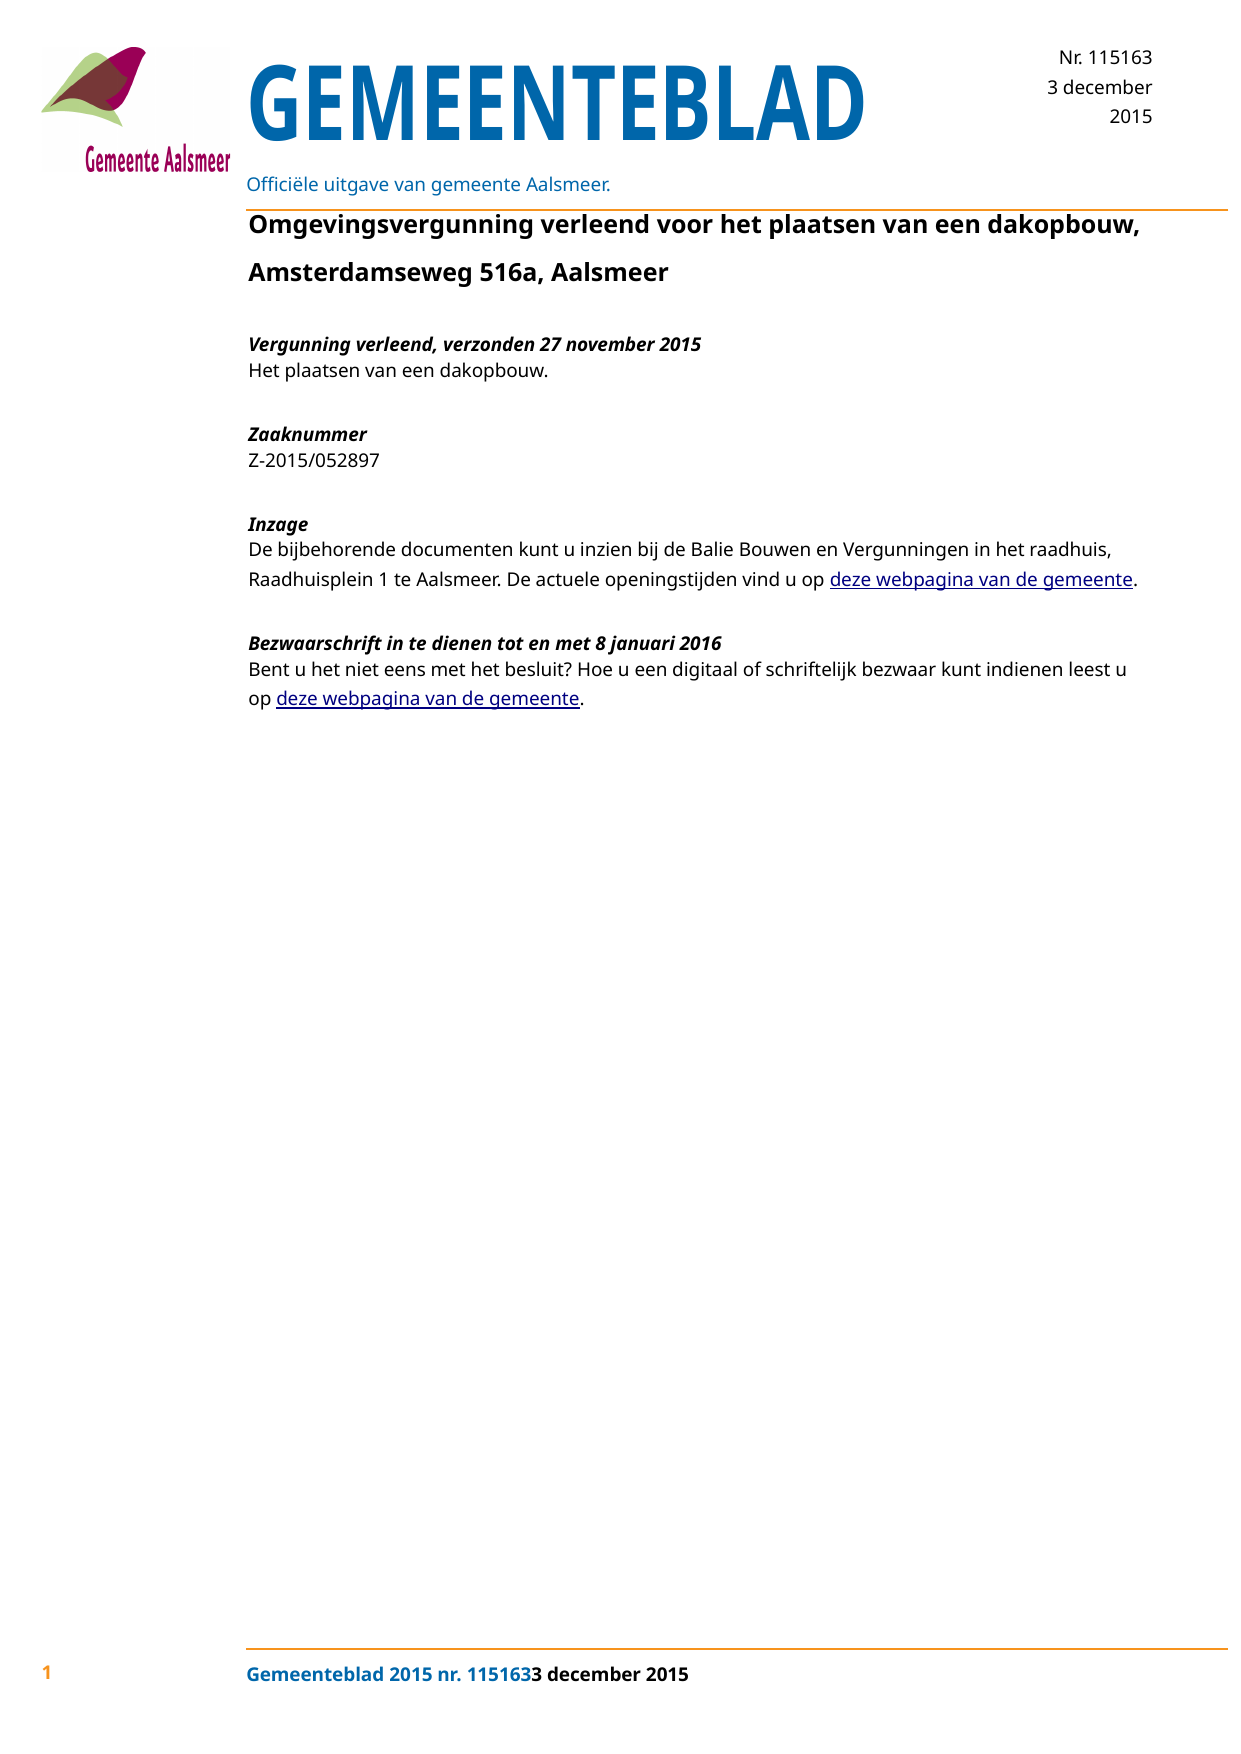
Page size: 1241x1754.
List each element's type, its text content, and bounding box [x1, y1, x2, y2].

text Bent u het niet eens met het besluit? Hoe u een digitaal of schriftelijk bezwaar kunt indienen leest u op deze webpagina van de gemeente. [248, 656, 1152, 711]
text Zaaknummer [248, 421, 1152, 447]
text Z-2015/052897 [248, 447, 1152, 473]
text Omgevingsvergunning verleend voor het plaatsen van een dakopbouw, Amsterdamseweg 516a, Aalsmeer [248, 211, 1152, 288]
text De bijbehorende documenten kunt u inzien bij de Balie Bouwen en Vergunningen in het raadhuis, Raadhuisplein 1 te Aalsmeer. De actuele openingstijden vind u op deze webpagina van de gemeente. [248, 537, 1152, 592]
text Vergunning verleend, verzonden 27 november 2015 [248, 331, 1152, 357]
text Bezwaarschrift in te dienen tot en met 8 januari 2016 [248, 630, 1152, 656]
picture [41, 47, 231, 172]
text Het plaatsen van een dakopbouw. [248, 357, 1152, 383]
text Inzage [248, 511, 1152, 537]
